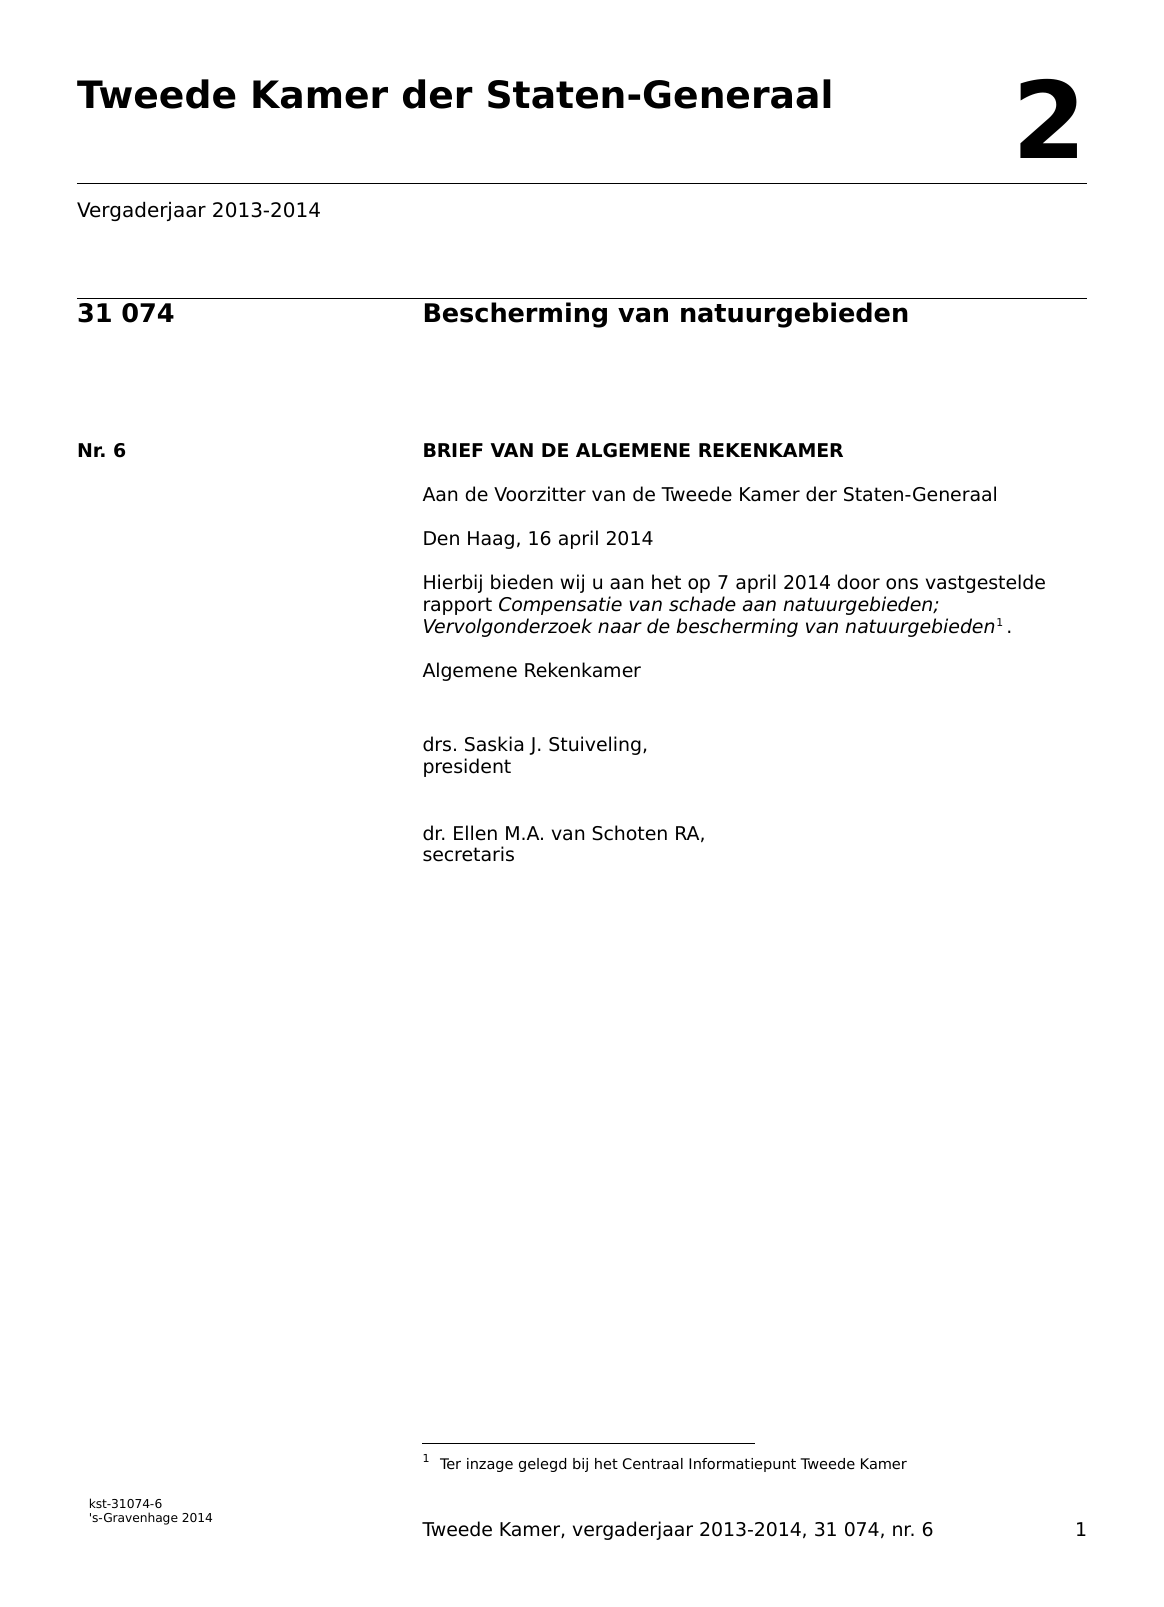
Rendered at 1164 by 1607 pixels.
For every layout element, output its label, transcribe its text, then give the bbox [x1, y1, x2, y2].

table_header Tweede Kamer der Staten-Generaal [77, 59, 886, 183]
text Hierbij bieden wij u aan het op 7 april 2014 door ons vastgestelde rapport Compensatie van schade aan natuurgebieden; Vervolgonderzoek naar de bescherming van natuurgebieden. [422, 572, 1087, 638]
text kst-31074-6 [88, 1497, 323, 1511]
subtitle Nr. 6 BRIEF VAN DE ALGEMENE REKENKAMER [77, 440, 1087, 462]
text Aan de Voorzitter van de Tweede Kamer der Staten-Generaal [422, 484, 1087, 506]
text drs. Saskia J. Stuiveling, president [422, 712, 1087, 778]
subtitle 31 074 Bescherming van natuurgebieden [77, 299, 1087, 329]
table_cell Vergaderjaar 2013-2014 [77, 184, 1087, 298]
text Algemene Rekenkamer [422, 660, 1087, 682]
text 's-Gravenhage 2014 [88, 1511, 323, 1525]
text dr. Ellen M.A. van Schoten RA, secretaris [422, 800, 1087, 866]
text Den Haag, 16 april 2014 [422, 528, 1087, 550]
table_header 2 [886, 59, 1087, 183]
text Ter inzage gelegd bij het Centraal Informatiepunt Tweede Kamer [422, 1452, 1087, 1474]
